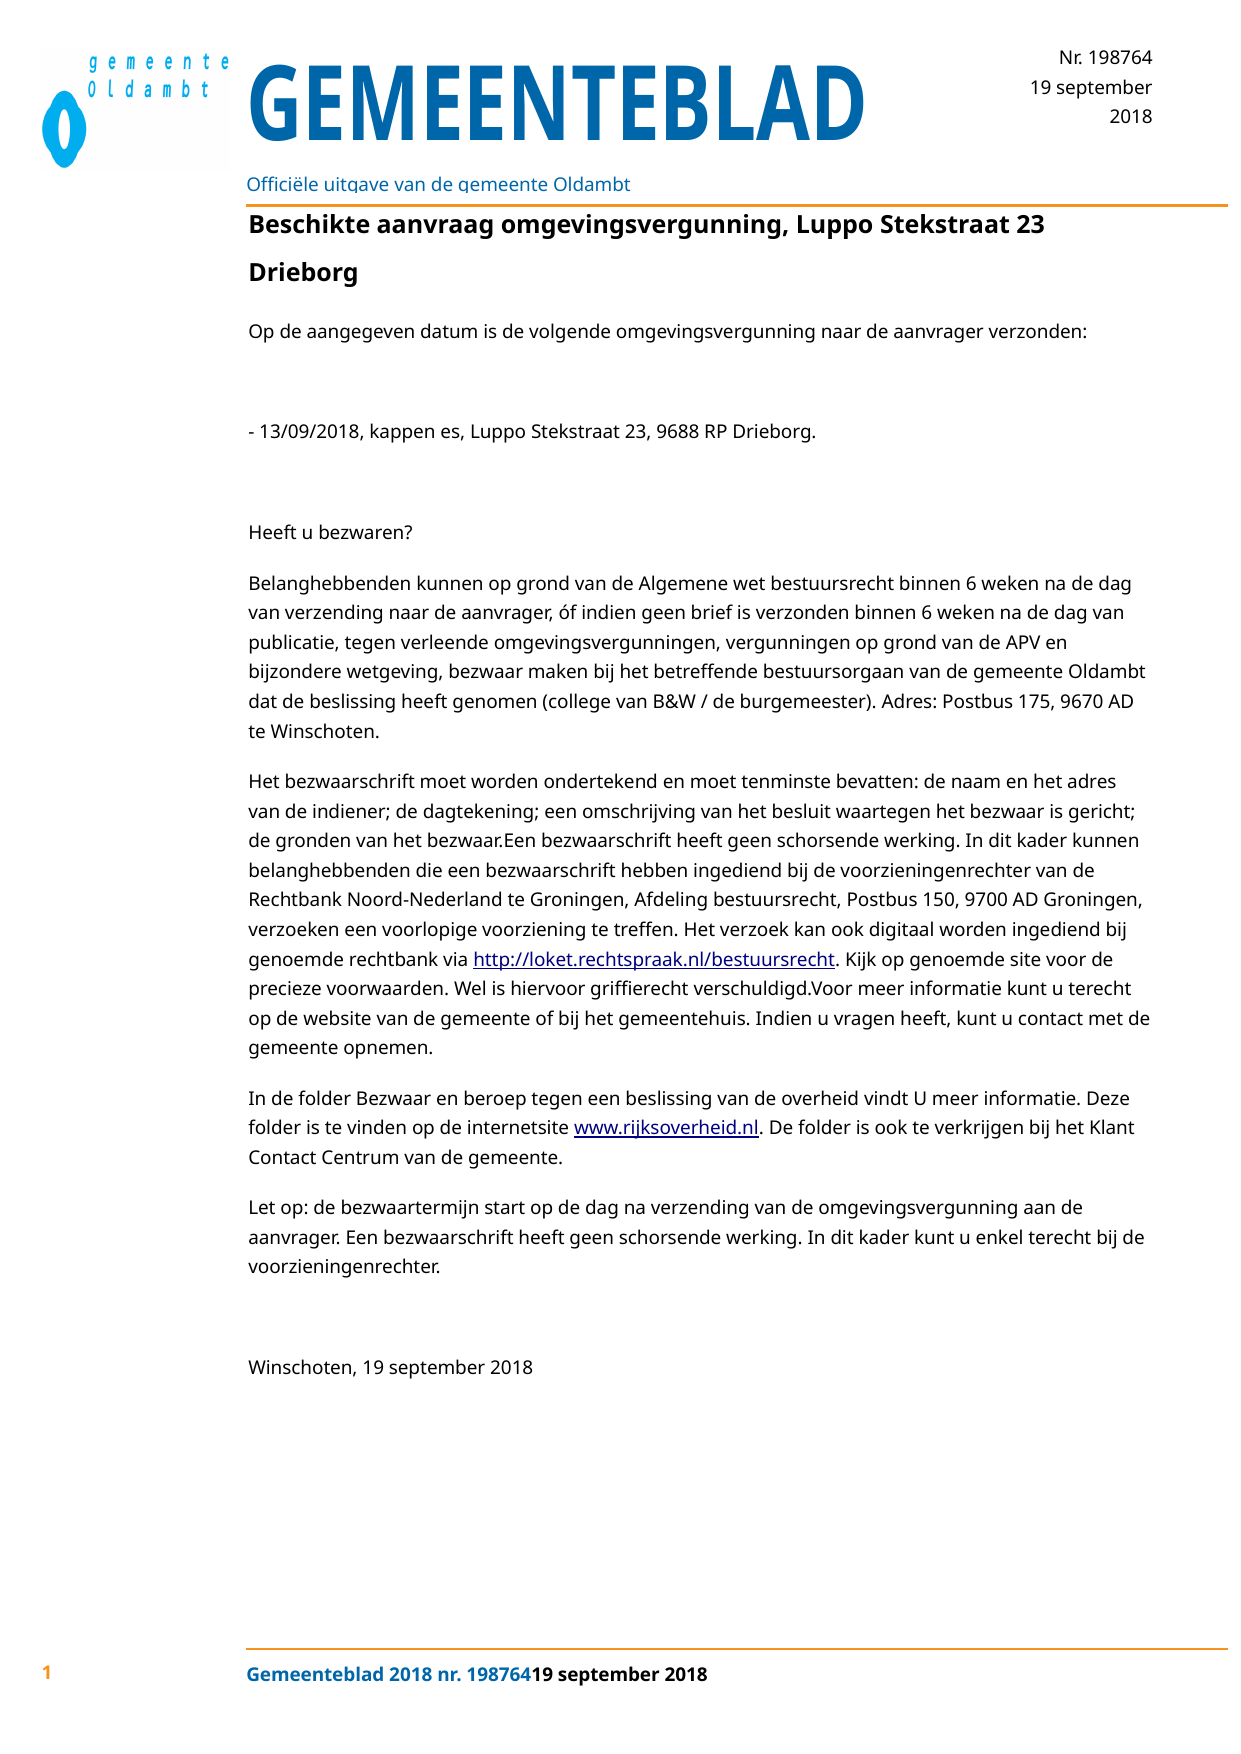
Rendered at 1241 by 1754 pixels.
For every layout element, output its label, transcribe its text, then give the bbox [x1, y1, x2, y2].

text - 13/09/2018, kappen es, Luppo Stekstraat 23, 9688 RP Drieborg. [248, 419, 1152, 444]
text Het bezwaarschrift moet worden ondertekend en moet tenminste bevatten: de naam en het adres van de indiener; de dagtekening; een omschrijving van het besluit waartegen het bezwaar is gericht; de gronden van het bezwaar.Een bezwaarschrift heeft geen schorsende werking. In dit kader kunnen belanghebbenden die een bezwaarschrift hebben ingediend bij de voorzieningenrechter van de Rechtbank Noord-Nederland te Groningen, Afdeling bestuursrecht, Postbus 150, 9700 AD Groningen, verzoeken een voorlopige voorziening te treffen. Het verzoek kan ook digitaal worden ingediend bij genoemde rechtbank via http://loket.rechtspraak.nl/bestuursrecht. Kijk op genoemde site voor de precieze voorwaarden. Wel is hiervoor griffierecht verschuldigd.Voor meer informatie kunt u terecht op de website van de gemeente of bij het gemeentehuis. Indien u vragen heeft, kunt u contact met de gemeente opnemen. [248, 768, 1152, 1060]
text Belanghebbenden kunnen op grond van de Algemene wet bestuursrecht binnen 6 weken na de dag van verzending naar de aanvrager, óf indien geen brief is verzonden binnen 6 weken na de dag van publicatie, tegen verleende omgevingsvergunningen, vergunningen op grond van de APV en bijzondere wetgeving, bezwaar maken bij het betreffende bestuursorgaan van de gemeente Oldambt dat de beslissing heeft genomen (college van B&W / de burgemeester). Adres: Postbus 175, 9670 AD te Winschoten. [248, 570, 1152, 744]
text Let op: de bezwaartermijn start op de dag na verzending van de omgevingsvergunning aan de aanvrager. Een bezwaarschrift heeft geen schorsende werking. In dit kader kunt u enkel terecht bij de voorzieningenrechter. [248, 1194, 1152, 1279]
text Heeft u bezwaren? [248, 519, 1152, 545]
text In de folder Bezwaar en beroep tegen een beslissing van de overheid vindt U meer informatie. Deze folder is te vinden op de internetsite www.rijksoverheid.nl. De folder is ook te verkrijgen bij het Klant Contact Centrum van de gemeente. [248, 1085, 1152, 1170]
text Beschikte aanvraag omgevingsvergunning, Luppo Stekstraat 23 Drieborg [248, 207, 1152, 288]
text Op de aangegeven datum is de volgende omgevingsvergunning naar de aanvrager verzonden: [248, 318, 1152, 344]
picture [41, 47, 231, 172]
text Winschoten, 19 september 2018 [248, 1354, 1152, 1380]
